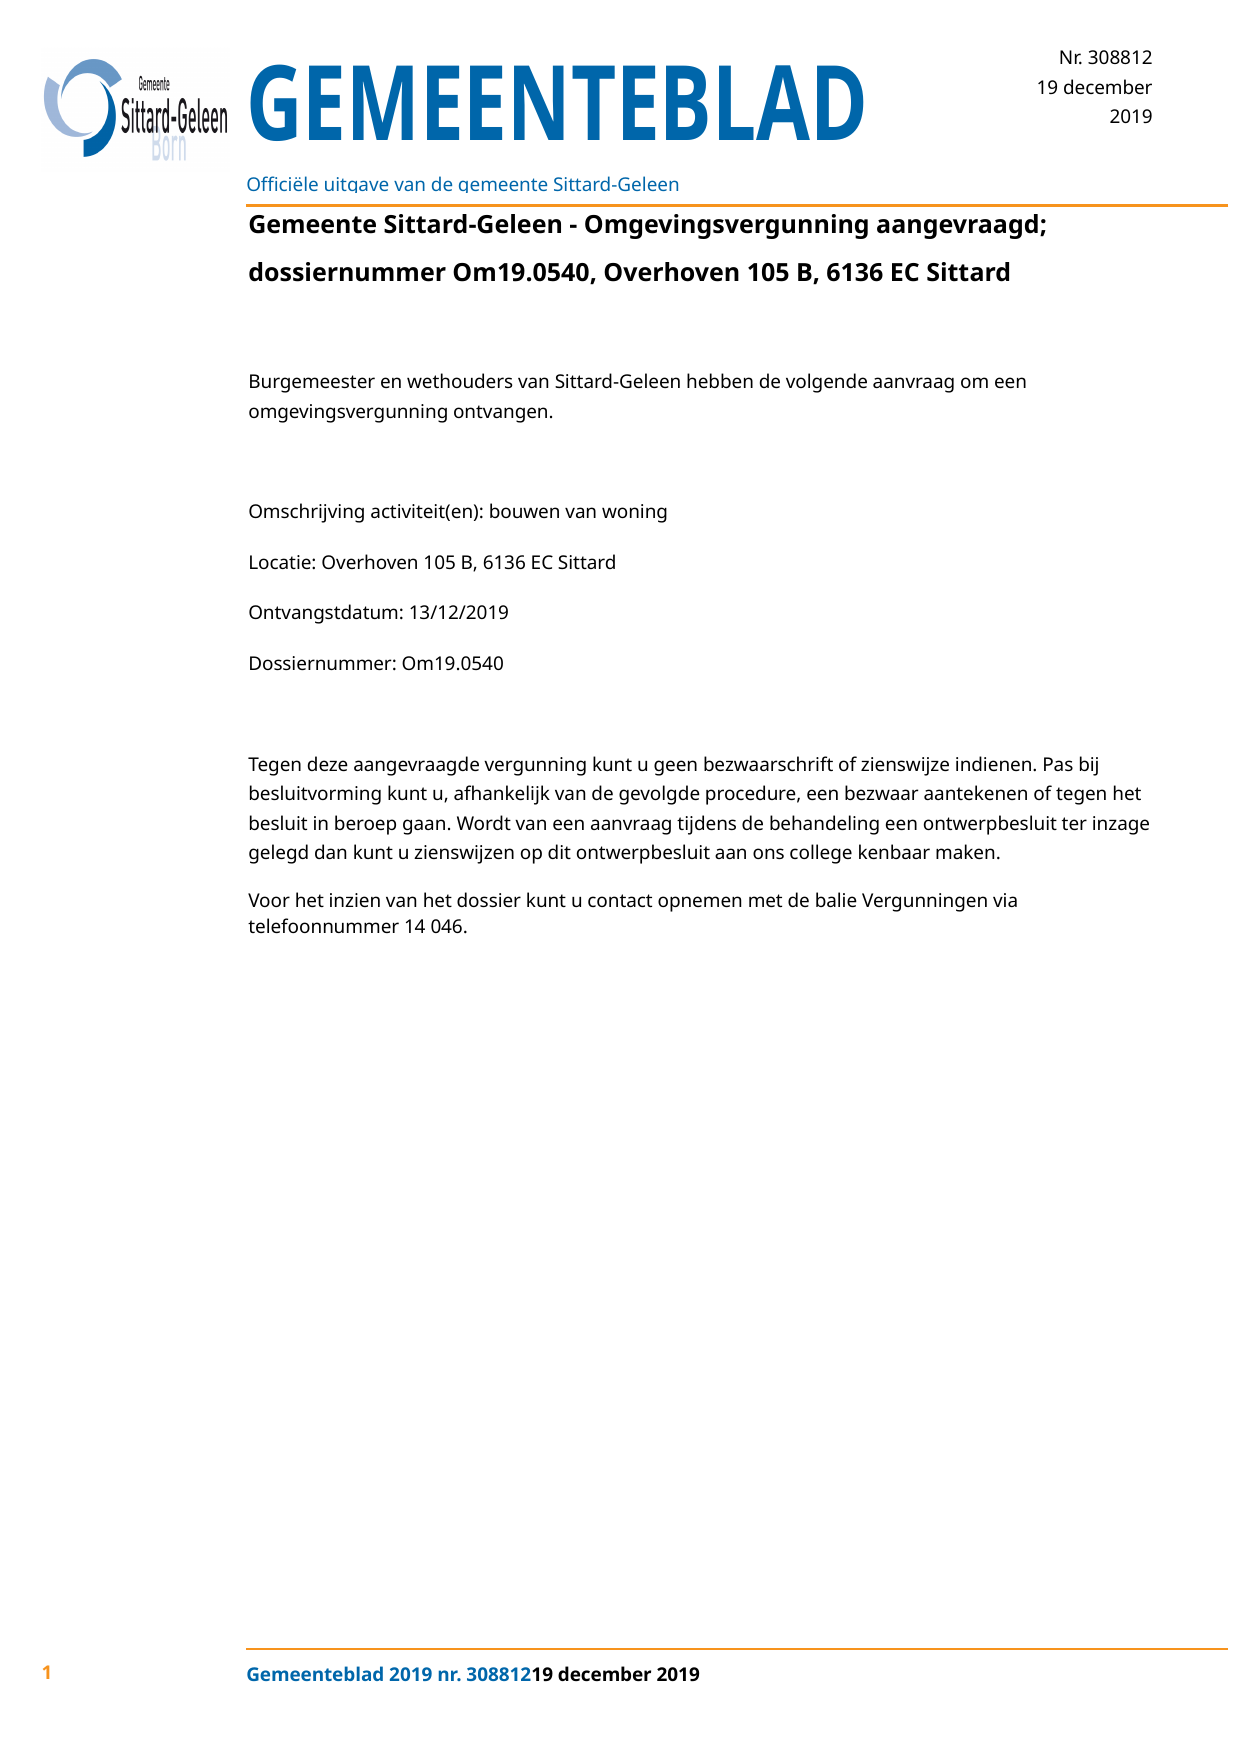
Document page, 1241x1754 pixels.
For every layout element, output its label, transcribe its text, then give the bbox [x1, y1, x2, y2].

text Voor het inzien van het dossier kunt u contact opnemen met de balie Vergunningen via telefoonnummer 14 046. [248, 887, 1152, 939]
text Ontvangstdatum: 13/12/2019 [248, 599, 1152, 625]
text Omschrijving activiteit(en): bouwen van woning [248, 499, 1152, 524]
text Burgemeester en wethouders van Sittard-Geleen hebben de volgende aanvraag om een omgevingsvergunning ontvangen. [248, 368, 1152, 424]
text Gemeente Sittard-Geleen - Omgevingsvergunning aangevraagd; dossiernummer Om19.0540, Overhoven 105 B, 6136 EC Sittard [248, 207, 1152, 288]
picture [41, 47, 231, 172]
text Locatie: Overhoven 105 B, 6136 EC Sittard [248, 549, 1152, 575]
text Dossiernummer: Om19.0540 [248, 650, 1152, 676]
text Tegen deze aangevraagde vergunning kunt u geen bezwaarschrift of zienswijze indienen. Pas bij besluitvorming kunt u, afhankelijk van de gevolgde procedure, een bezwaar aantekenen of tegen het besluit in beroep gaan. Wordt van een aanvraag tijdens de behandeling een ontwerpbesluit ter inzage gelegd dan kunt u zienswijzen op dit ontwerpbesluit aan ons college kenbaar maken. [248, 751, 1152, 865]
